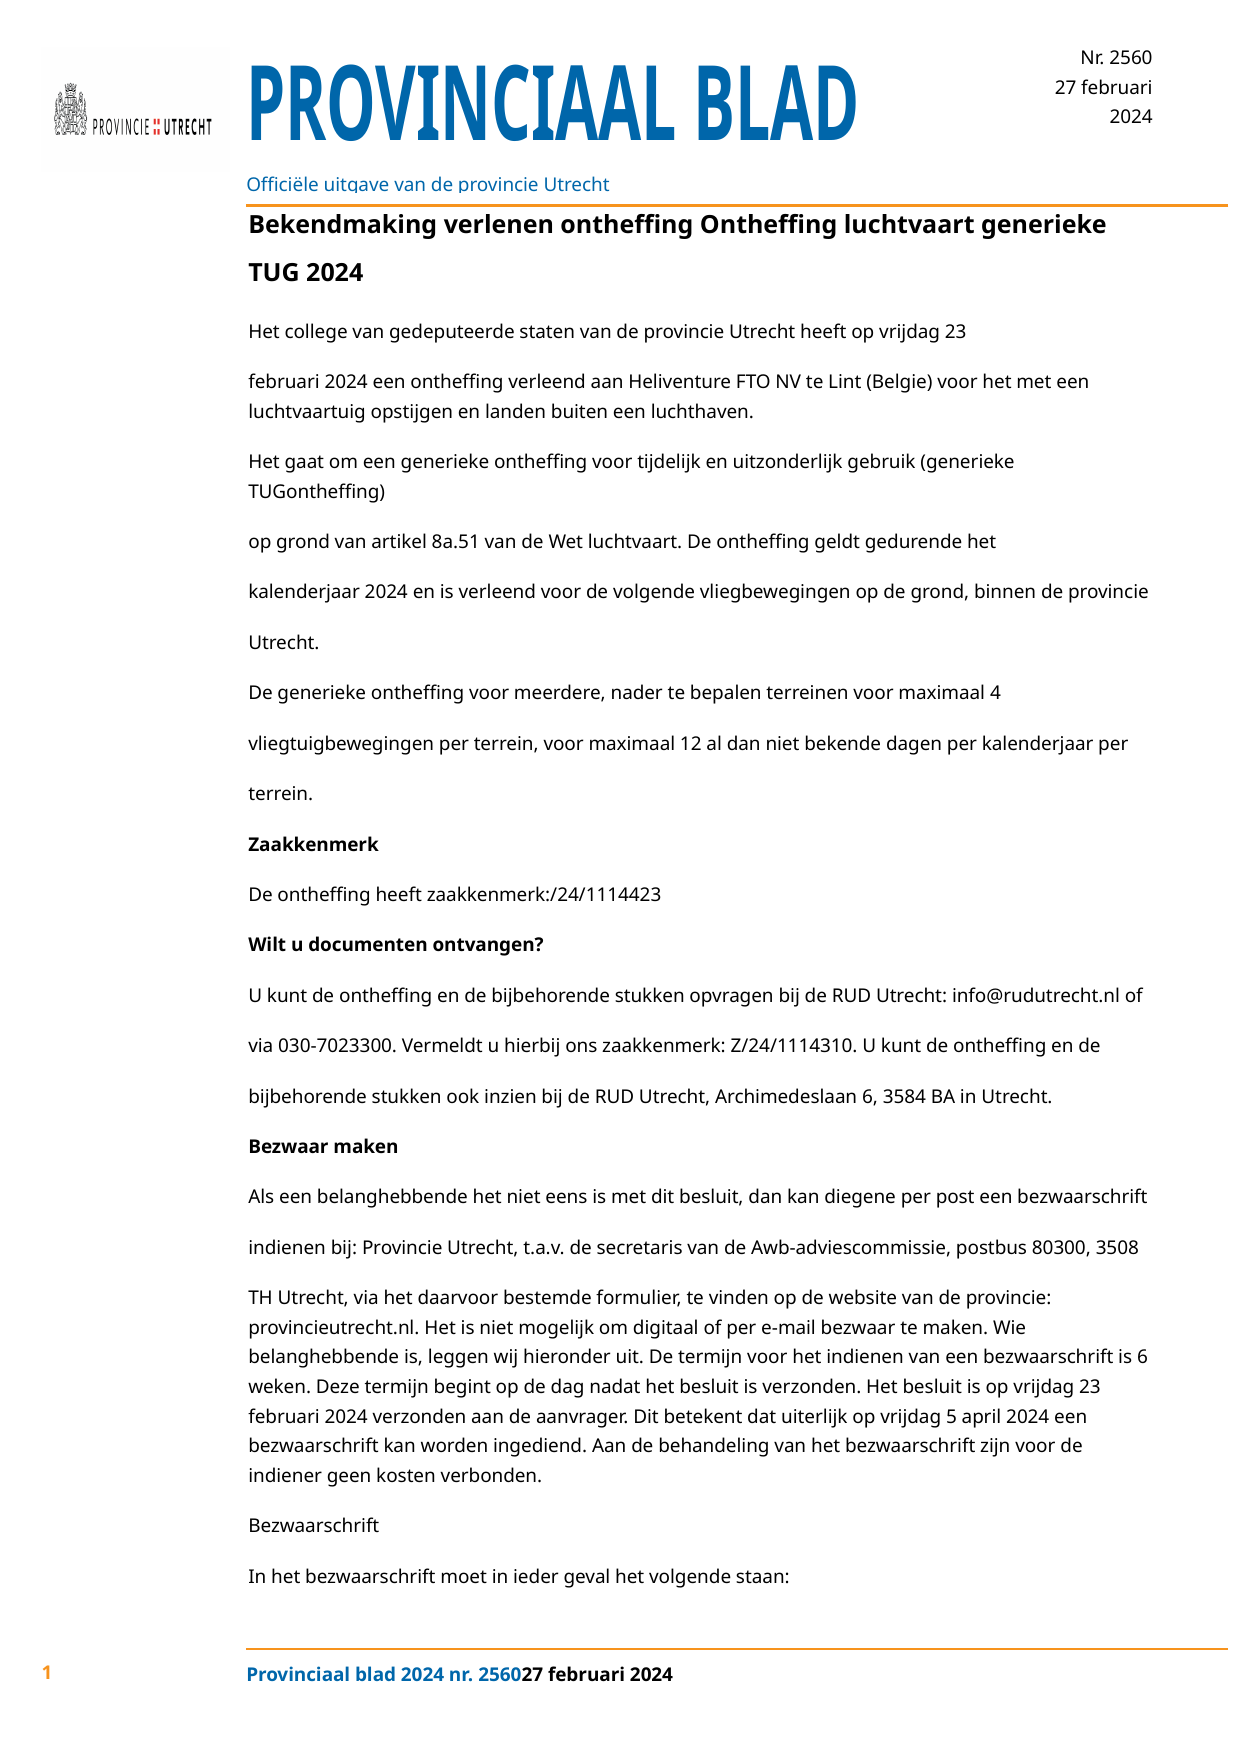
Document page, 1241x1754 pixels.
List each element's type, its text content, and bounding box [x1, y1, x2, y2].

text Wilt u documenten ontvangen? [248, 932, 1152, 957]
text De generieke ontheffing voor meerdere, nader te bepalen terreinen voor maximaal 4 [248, 679, 1152, 705]
text Utrecht. [248, 629, 1152, 655]
text vliegtuigbewegingen per terrein, voor maximaal 12 al dan niet bekende dagen per kalenderjaar per [248, 730, 1152, 756]
text Bezwaarschrift [248, 1512, 1152, 1538]
text Bekendmaking verlenen ontheffing Ontheffing luchtvaart generieke TUG 2024 [248, 207, 1152, 288]
picture [41, 47, 231, 172]
text februari 2024 een ontheffing verleend aan Heliventure FTO NV te Lint (Belgie) voor het met een luchtvaartuig opstijgen en landen buiten een luchthaven. [248, 368, 1152, 424]
text via 030-7023300. Vermeldt u hierbij ons zaakkenmerk: Z/24/1114310. U kunt de ontheffing en de [248, 1032, 1152, 1058]
text Zaakkenmerk [248, 831, 1152, 857]
text kalenderjaar 2024 en is verleend voor de volgende vliegbewegingen op de grond, binnen de provincie [248, 579, 1152, 604]
text De ontheffing heeft zaakkenmerk:/24/1114423 [248, 881, 1152, 907]
text bijbehorende stukken ook inzien bij de RUD Utrecht, Archimedeslaan 6, 3584 BA in Utrecht. [248, 1083, 1152, 1109]
text U kunt de ontheffing en de bijbehorende stukken opvragen bij de RUD Utrecht: info@rudutrecht.nl of [248, 982, 1152, 1008]
text terrein. [248, 780, 1152, 806]
text Het college van gedeputeerde staten van de provincie Utrecht heeft op vrijdag 23 [248, 318, 1152, 344]
text Als een belanghebbende het niet eens is met dit besluit, dan kan diegene per post een bezwaarschrift [248, 1184, 1152, 1209]
text Bezwaar maken [248, 1133, 1152, 1159]
text op grond van artikel 8a.51 van de Wet luchtvaart. De ontheffing geldt gedurende het [248, 528, 1152, 554]
text In het bezwaarschrift moet in ieder geval het volgende staan: [248, 1563, 1152, 1589]
text TH Utrecht, via het daarvoor bestemde formulier, te vinden op de website van de provincie: provincieutrecht.nl. Het is niet mogelijk om digitaal of per e-mail bezwaar te maken. Wie belanghebbende is, leggen wij hieronder uit. De termijn voor het indienen van een bezwaarschrift is 6 weken. Deze termijn begint op de dag nadat het besluit is verzonden. Het besluit is op vrijdag 23 februari 2024 verzonden aan de aanvrager. Dit betekent dat uiterlijk op vrijdag 5 april 2024 een bezwaarschrift kan worden ingediend. Aan de behandeling van het bezwaarschrift zijn voor de indiener geen kosten verbonden. [248, 1284, 1152, 1488]
text Het gaat om een generieke ontheffing voor tijdelijk en uitzonderlijk gebruik (generieke TUGontheffing) [248, 448, 1152, 504]
text indienen bij: Provincie Utrecht, t.a.v. de secretaris van de Awb-adviescommissie, postbus 80300, 3508 [248, 1234, 1152, 1260]
